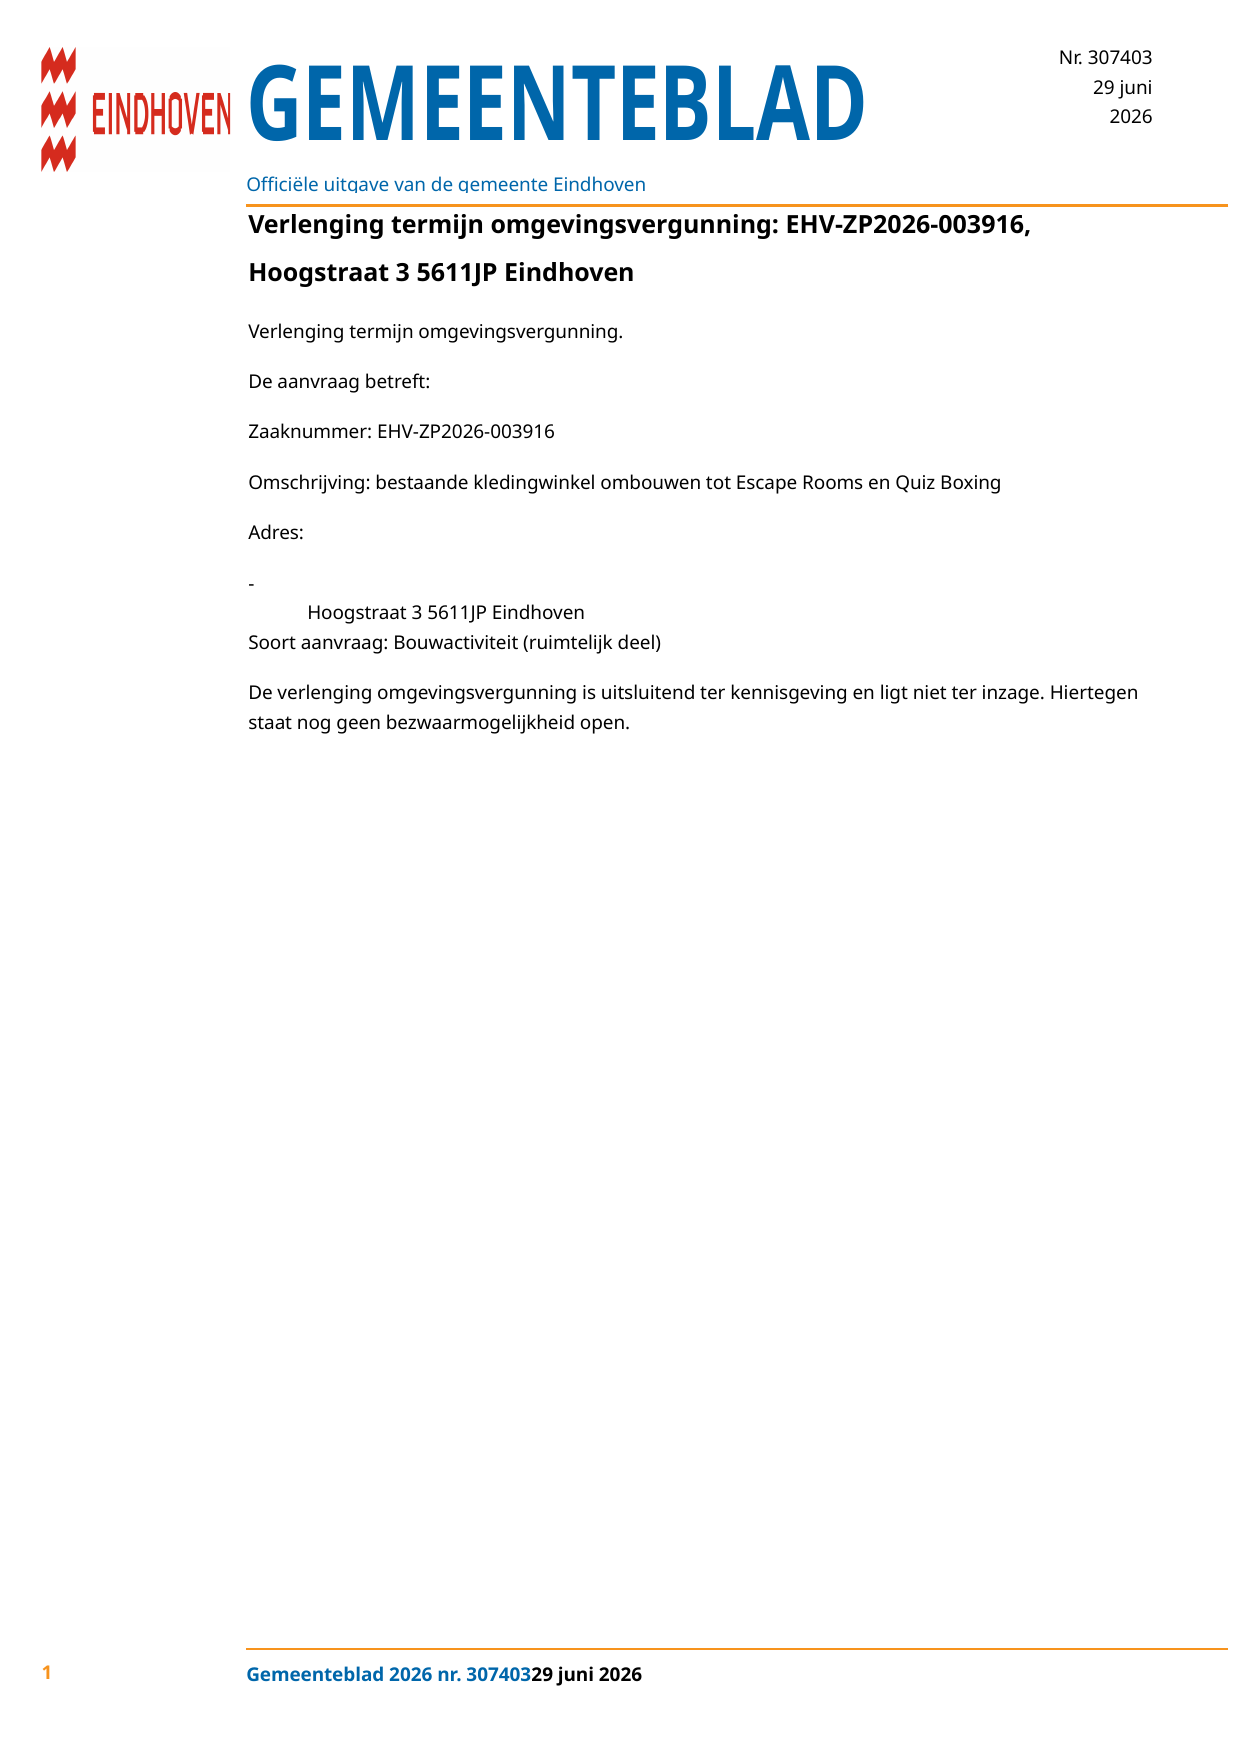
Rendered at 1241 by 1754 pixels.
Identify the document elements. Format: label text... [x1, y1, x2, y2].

text Zaaknummer: EHV-ZP2026-003916 [248, 419, 1152, 444]
text De verlenging omgevingsvergunning is uitsluitend ter kennisgeving en ligt niet ter inzage. Hiertegen staat nog geen bezwaarmogelijkheid open. [248, 679, 1152, 735]
text Adres: [248, 519, 1152, 545]
text Verlenging termijn omgevingsvergunning. [248, 318, 1152, 344]
text Omschrijving: bestaande kledingwinkel ombouwen tot Escape Rooms en Quiz Boxing [248, 469, 1152, 495]
text Verlenging termijn omgevingsvergunning: EHV-ZP2026-003916, Hoogstraat 3 5611JP Eindhoven [248, 207, 1152, 288]
picture [41, 47, 231, 172]
text Soort aanvraag: Bouwactiviteit (ruimtelijk deel) [248, 629, 1152, 655]
text De aanvraag betreft: [248, 368, 1152, 394]
list Hoogstraat 3 5611JP Eindhoven [248, 599, 1152, 625]
